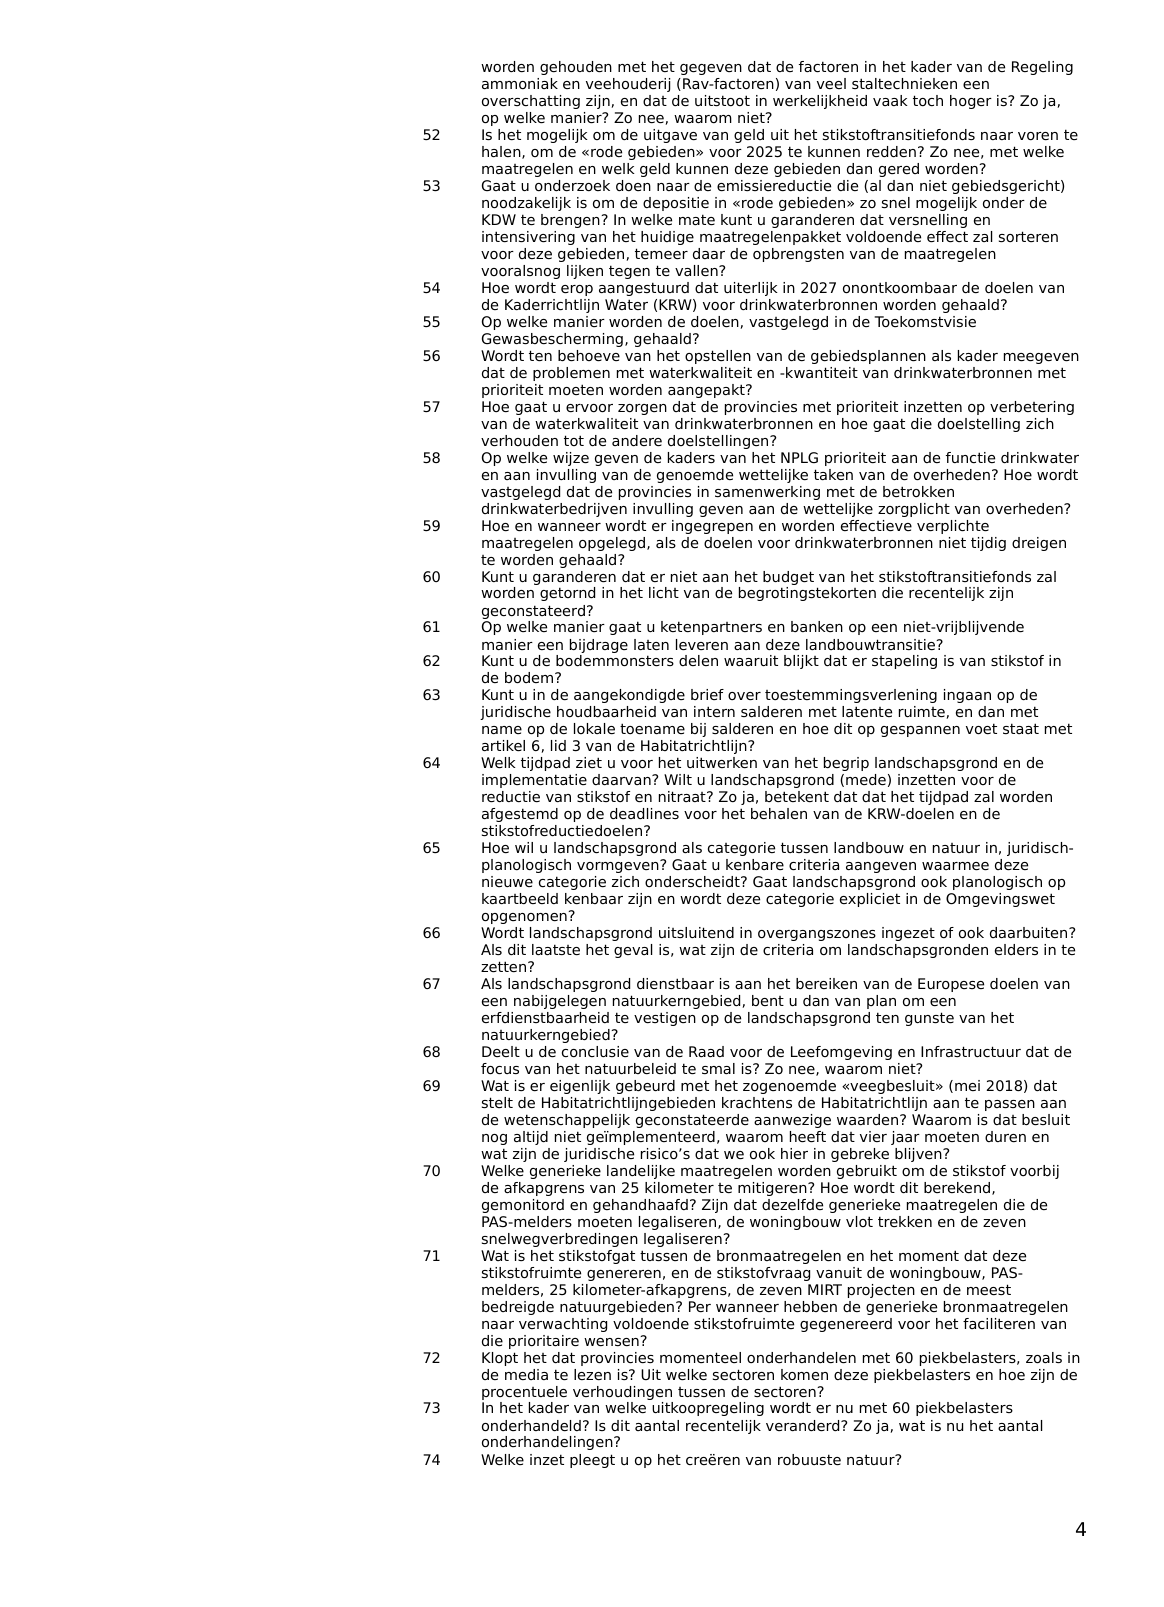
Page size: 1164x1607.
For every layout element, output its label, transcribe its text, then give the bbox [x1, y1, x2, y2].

table_cell 72 [422, 1350, 475, 1400]
table_cell 70 [422, 1163, 475, 1248]
table_cell 53 [422, 178, 475, 280]
table_cell 59 [422, 518, 475, 568]
table_cell Wat is er eigenlijk gebeurd met het zogenoemde «veegbesluit» (mei 2018) dat stelt de Habitatrichtlijngebieden krachtens de Habitatrichtlijn aan te passen aan de wetenschappelijk geconstateerde aanwezige waarden? Waarom is dat besluit nog altijd niet geïmplementeerd, waarom heeft dat vier jaar moeten duren en wat zijn de juridische risico’s dat we ook hier in gebreke blijven? [475, 1078, 1087, 1163]
table_cell 57 [422, 399, 475, 449]
table_cell Hoe gaat u ervoor zorgen dat de provincies met prioriteit inzetten op verbetering van de waterkwaliteit van drinkwaterbronnen en hoe gaat die doelstelling zich verhouden tot de andere doelstellingen? [475, 399, 1087, 449]
table_cell 58 [422, 450, 475, 517]
table_cell In het kader van welke uitkoopregeling wordt er nu met 60 piekbelasters onderhandeld? Is dit aantal recentelijk veranderd? Zo ja, wat is nu het aantal onderhandelingen? [475, 1400, 1087, 1451]
table_cell Wat is het stikstofgat tussen de bronmaatregelen en het moment dat deze stikstofruimte genereren, en de stikstofvraag vanuit de woningbouw, PAS-melders, 25 kilometer-afkapgrens, de zeven MIRT projecten en de meest bedreigde natuurgebieden? Per wanneer hebben de generieke bronmaatregelen naar verwachting voldoende stikstofruimte gegenereerd voor het faciliteren van die prioritaire wensen? [475, 1248, 1087, 1349]
table_cell 52 [422, 127, 475, 178]
table_cell Deelt u de conclusie van de Raad voor de Leefomgeving en Infrastructuur dat de focus van het natuurbeleid te smal is? Zo nee, waarom niet? [475, 1044, 1087, 1078]
table_cell Gaat u onderzoek doen naar de emissiereductie die (al dan niet gebiedsgericht) noodzakelijk is om de depositie in «rode gebieden» zo snel mogelijk onder de KDW te brengen? In welke mate kunt u garanderen dat versnelling en intensivering van het huidige maatregelenpakket voldoende effect zal sorteren voor deze gebieden, temeer daar de opbrengsten van de maatregelen vooralsnog lijken tegen te vallen? [475, 178, 1087, 280]
table_cell Wordt ten behoeve van het opstellen van de gebiedsplannen als kader meegeven dat de problemen met waterkwaliteit en -kwantiteit van drinkwaterbronnen met prioriteit moeten worden aangepakt? [475, 348, 1087, 399]
table_cell 68 [422, 1044, 475, 1078]
table_cell 62 [422, 653, 475, 687]
table_cell Op welke wijze geven de kaders van het NPLG prioriteit aan de functie drinkwater en aan invulling van de genoemde wettelijke taken van de overheden? Hoe wordt vastgelegd dat de provincies in samenwerking met de betrokken drinkwaterbedrijven invulling geven aan de wettelijke zorgplicht van overheden? [475, 450, 1087, 517]
table_cell Als landschapsgrond dienstbaar is aan het bereiken van de Europese doelen van een nabijgelegen natuurkerngebied, bent u dan van plan om een erfdienstbaarheid te vestigen op de landschapsgrond ten gunste van het natuurkerngebied? [475, 976, 1087, 1044]
table_cell Is het mogelijk om de uitgave van geld uit het stikstoftransitiefonds naar voren te halen, om de «rode gebieden» voor 2025 te kunnen redden? Zo nee, met welke maatregelen en welk geld kunnen deze gebieden dan gered worden? [475, 127, 1087, 178]
table_cell 71 [422, 1248, 475, 1349]
table_cell 74 [422, 1451, 475, 1468]
table_cell 61 [422, 619, 475, 653]
table_cell 64 [422, 755, 475, 840]
table_cell Op welke manier worden de doelen, vastgelegd in de Toekomstvisie Gewasbescherming, gehaald? [475, 314, 1087, 348]
table_cell Kunt u garanderen dat er niet aan het budget van het stikstoftransitiefonds zal worden getornd in het licht van de begrotingstekorten die recentelijk zijn geconstateerd? [475, 569, 1087, 619]
table_cell Hoe wordt erop aangestuurd dat uiterlijk in 2027 onontkoombaar de doelen van de Kaderrichtlijn Water (KRW) voor drinkwaterbronnen worden gehaald? [475, 280, 1087, 314]
table_cell 56 [422, 348, 475, 399]
table_cell Hoe en wanneer wordt er ingegrepen en worden effectieve verplichte maatregelen opgelegd, als de doelen voor drinkwaterbronnen niet tijdig dreigen te worden gehaald? [475, 518, 1087, 568]
table_cell 67 [422, 976, 475, 1044]
table_cell Welke inzet pleegt u op het creëren van robuuste natuur? [475, 1451, 1087, 1468]
table_cell Welk tijdpad ziet u voor het uitwerken van het begrip landschapsgrond en de implementatie daarvan? Wilt u landschapsgrond (mede) inzetten voor de reductie van stikstof en nitraat? Zo ja, betekent dat dat het tijdpad zal worden afgestemd op de deadlines voor het behalen van de KRW-doelen en de stikstofreductiedoelen? [475, 755, 1087, 840]
table_cell Kunt u de bodemmonsters delen waaruit blijkt dat er stapeling is van stikstof in de bodem? [475, 653, 1087, 687]
table_cell Kunt u in de aangekondigde brief over toestemmingsverlening ingaan op de juridische houdbaarheid van intern salderen met latente ruimte, en dan met name op de lokale toename bij salderen en hoe dit op gespannen voet staat met artikel 6, lid 3 van de Habitatrichtlijn? [475, 687, 1087, 755]
table_cell 55 [422, 314, 475, 348]
table_cell Welke generieke landelijke maatregelen worden gebruikt om de stikstof voorbij de afkapgrens van 25 kilometer te mitigeren? Hoe wordt dit berekend, gemonitord en gehandhaafd? Zijn dat dezelfde generieke maatregelen die de PAS-melders moeten legaliseren, de woningbouw vlot trekken en de zeven snelwegverbredingen legaliseren? [475, 1163, 1087, 1248]
table_cell Wordt landschapsgrond uitsluitend in overgangszones ingezet of ook daarbuiten? Als dit laatste het geval is, wat zijn de criteria om landschapsgronden elders in te zetten? [475, 925, 1087, 976]
table_cell [422, 59, 475, 127]
table_cell 66 [422, 925, 475, 976]
table_cell 65 [422, 840, 475, 925]
table_cell 60 [422, 569, 475, 619]
table_cell Op welke manier gaat u ketenpartners en banken op een niet-vrijblijvende manier een bijdrage laten leveren aan deze landbouwtransitie? [475, 619, 1087, 653]
table_cell 54 [422, 280, 475, 314]
table_cell worden gehouden met het gegeven dat de factoren in het kader van de Regeling ammoniak en veehouderij (Rav-factoren) van veel staltechnieken een overschatting zijn, en dat de uitstoot in werkelijkheid vaak toch hoger is? Zo ja, op welke manier? Zo nee, waarom niet? [475, 59, 1087, 127]
table_cell Hoe wil u landschapsgrond als categorie tussen landbouw en natuur in, juridisch-planologisch vormgeven? Gaat u kenbare criteria aangeven waarmee deze nieuwe categorie zich onderscheidt? Gaat landschapsgrond ook planologisch op kaartbeeld kenbaar zijn en wordt deze categorie expliciet in de Omgevingswet opgenomen? [475, 840, 1087, 925]
table_cell 63 [422, 687, 475, 755]
table_cell 73 [422, 1400, 475, 1451]
table_cell 69 [422, 1078, 475, 1163]
table_cell Klopt het dat provincies momenteel onderhandelen met 60 piekbelasters, zoals in de media te lezen is? Uit welke sectoren komen deze piekbelasters en hoe zijn de procentuele verhoudingen tussen de sectoren? [475, 1350, 1087, 1400]
